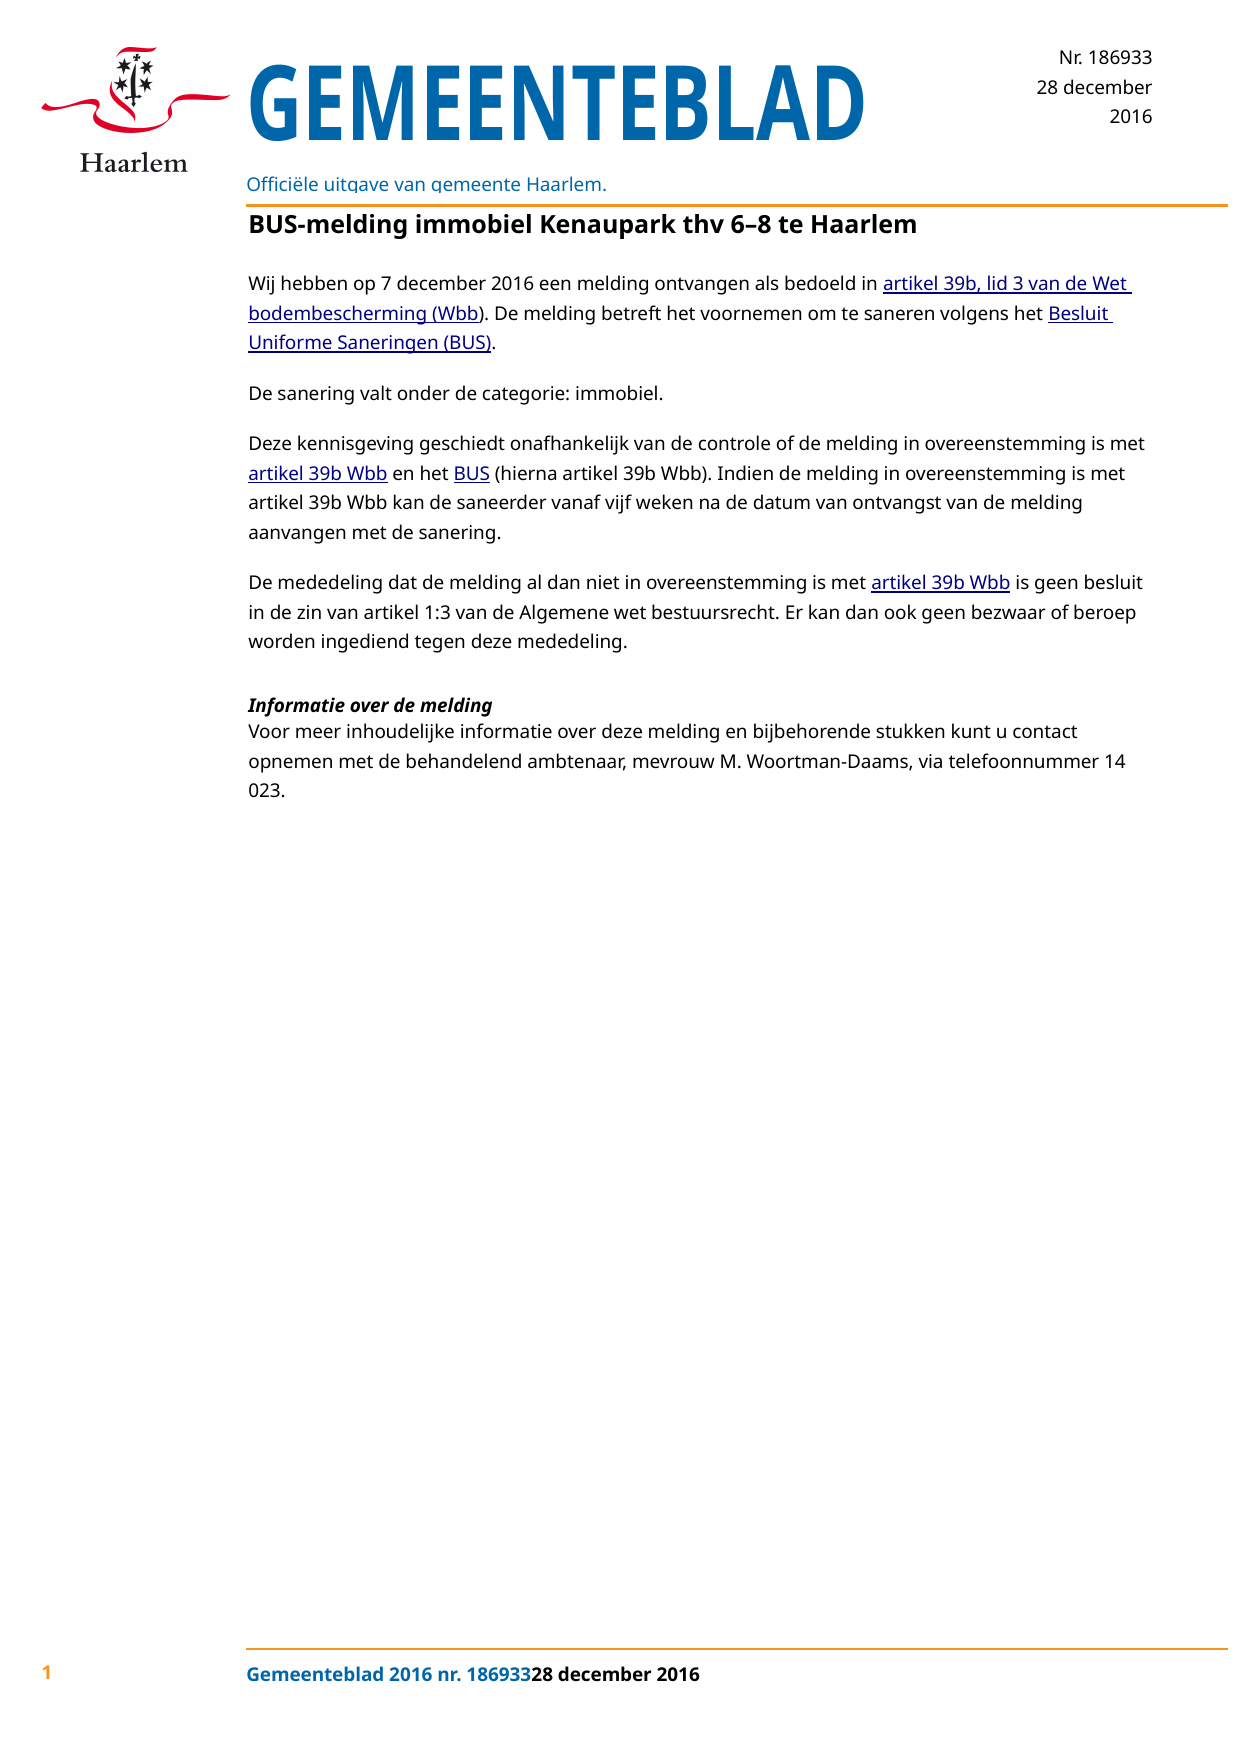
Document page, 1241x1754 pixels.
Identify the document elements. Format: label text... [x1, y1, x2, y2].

text Informatie over de melding [248, 693, 1152, 718]
text Voor meer inhoudelijke informatie over deze melding en bijbehorende stukken kunt u contact opnemen met de behandelend ambtenaar, mevrouw M. Woortman-Daams, via telefoonnummer 14 023. [248, 718, 1152, 803]
text De sanering valt onder de categorie: immobiel. [248, 380, 1152, 406]
text De mededeling dat de melding al dan niet in overeenstemming is met artikel 39b Wbb is geen besluit in de zin van artikel 1:3 van de Algemene wet bestuursrecht. Er kan dan ook geen bezwaar of beroep worden ingediend tegen deze mededeling. [248, 569, 1152, 654]
text Wij hebben op 7 december 2016 een melding ontvangen als bedoeld in artikel 39b, lid 3 van de Wet bodembescherming (Wbb). De melding betreft het voornemen om te saneren volgens het Besluit Uniforme Saneringen (BUS). [248, 270, 1152, 355]
text Deze kennisgeving geschiedt onafhankelijk van de controle of de melding in overeenstemming is met artikel 39b Wbb en het BUS (hierna artikel 39b Wbb). Indien de melding in overeenstemming is met artikel 39b Wbb kan de saneerder vanaf vijf weken na de datum van ontvangst van de melding aanvangen met de sanering. [248, 430, 1152, 545]
picture [41, 47, 231, 172]
text BUS-melding immobiel Kenaupark thv 6–8 te Haarlem [248, 207, 1152, 241]
